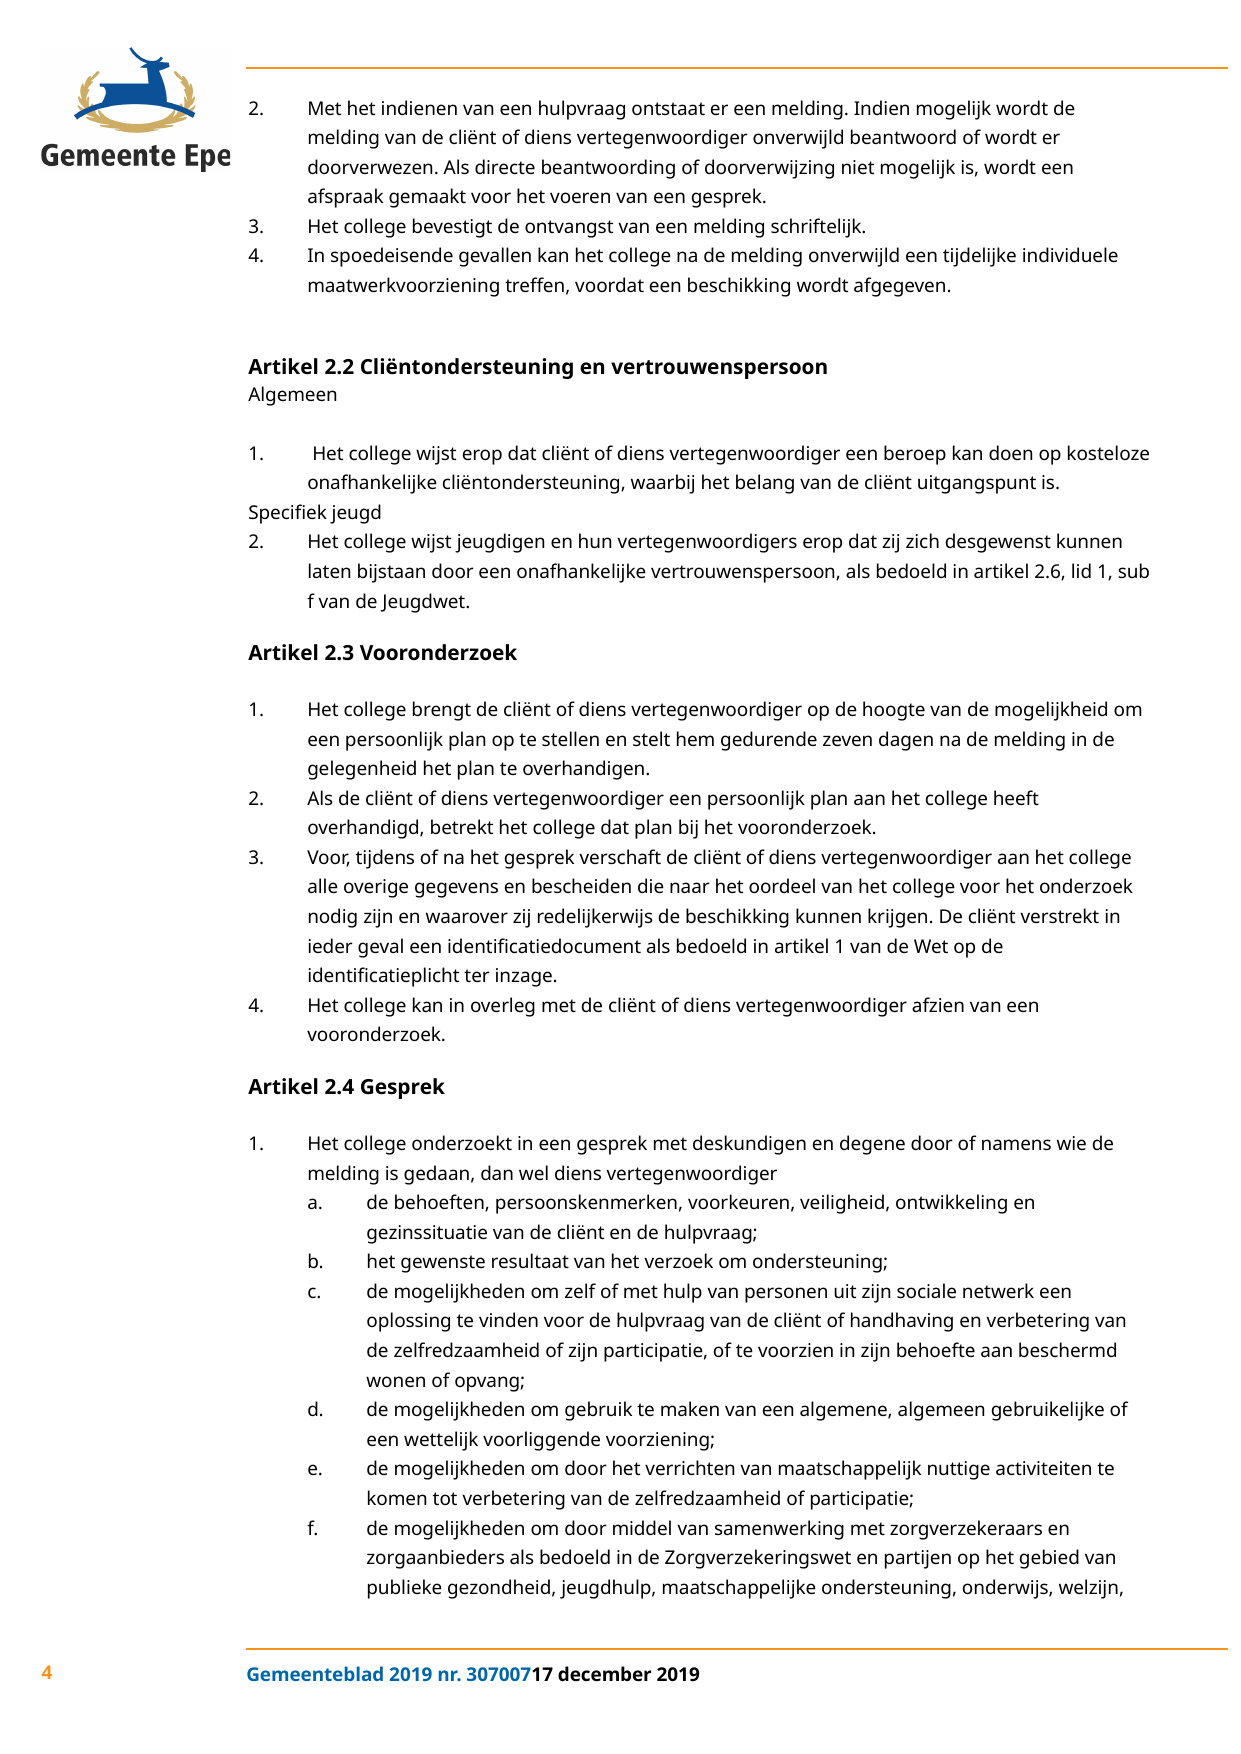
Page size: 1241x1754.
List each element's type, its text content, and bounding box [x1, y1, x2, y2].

list de mogelijkheden om door middel van samenwerking met zorgverzekeraars en zorgaanbieders als bedoeld in de Zorgverzekeringswet en partijen op het gebied van publieke gezondheid, jeugdhulp, maatschappelijke ondersteuning, onderwijs, welzijn, [307, 1515, 1152, 1599]
list Als de cliënt of diens vertegenwoordiger een persoonlijk plan aan het college heeft overhandigd, betrekt het college dat plan bij het vooronderzoek. [248, 785, 1152, 840]
list Met het indienen van een hulpvraag ontstaat er een melding. Indien mogelijk wordt de melding van de cliënt of diens vertegenwoordiger onverwijld beantwoord of wordt er doorverwezen. Als directe beantwoording of doorverwijzing niet mogelijk is, wordt een afspraak gemaakt voor het voeren van een gesprek. [248, 95, 1152, 209]
list Het college onderzoekt in een gesprek met deskundigen en degene door of namens wie de melding is gedaan, dan wel diens vertegenwoordiger [248, 1130, 1152, 1185]
text Specifiek jeugd [248, 499, 1152, 525]
text Artikel 2.4 Gesprek [248, 1072, 1152, 1101]
list Het college bevestigt de ontvangst van een melding schriftelijk. [248, 213, 1152, 239]
list de mogelijkheden om gebruik te maken van een algemene, algemeen gebruikelijke of een wettelijk voorliggende voorziening; [307, 1396, 1152, 1452]
list Het college brengt de cliënt of diens vertegenwoordiger op de hoogte van de mogelijkheid om een persoonlijk plan op te stellen en stelt hem gedurende zeven dagen na de melding in de gelegenheid het plan te overhandigen. [248, 696, 1152, 781]
list de behoeften, persoonskenmerken, voorkeuren, veiligheid, ontwikkeling en gezinssituatie van de cliënt en de hulpvraag; [307, 1189, 1152, 1244]
list Het college wijst jeugdigen en hun vertegenwoordigers erop dat zij zich desgewenst kunnen laten bijstaan door een onafhankelijke vertrouwenspersoon, als bedoeld in artikel 2.6, lid 1, sub f van de Jeugdwet. [248, 529, 1152, 613]
picture [41, 47, 231, 172]
text Artikel 2.2 Cliëntondersteuning en vertrouwenspersoon [248, 352, 1152, 381]
list het gewenste resultaat van het verzoek om ondersteuning; [307, 1248, 1152, 1274]
list Het college wijst erop dat cliënt of diens vertegenwoordiger een beroep kan doen op kosteloze onafhankelijke cliëntondersteuning, waarbij het belang van de cliënt uitgangspunt is. [248, 440, 1152, 495]
list Voor, tijdens of na het gesprek verschaft de cliënt of diens vertegenwoordiger aan het college alle overige gegevens en bescheiden die naar het oordeel van het college voor het onderzoek nodig zijn en waarover zij redelijkerwijs de beschikking kunnen krijgen. De cliënt verstrekt in ieder geval een identificatiedocument als bedoeld in artikel 1 van de Wet op de identificatieplicht ter inzage. [248, 844, 1152, 988]
text Artikel 2.3 Vooronderzoek [248, 638, 1152, 667]
list Het college kan in overleg met de cliënt of diens vertegenwoordiger afzien van een vooronderzoek. [248, 992, 1152, 1047]
text Algemeen [248, 381, 1152, 406]
list In spoedeisende gevallen kan het college na de melding onverwijld een tijdelijke individuele maatwerkvoorziening treffen, voordat een beschikking wordt afgegeven. [248, 243, 1152, 298]
list de mogelijkheden om door het verrichten van maatschappelijk nuttige activiteiten te komen tot verbetering van de zelfredzaamheid of participatie; [307, 1456, 1152, 1511]
list de mogelijkheden om zelf of met hulp van personen uit zijn sociale netwerk een oplossing te vinden voor de hulpvraag van de cliënt of handhaving en verbetering van de zelfredzaamheid of zijn participatie, of te voorzien in zijn behoefte aan beschermd wonen of opvang; [307, 1278, 1152, 1392]
